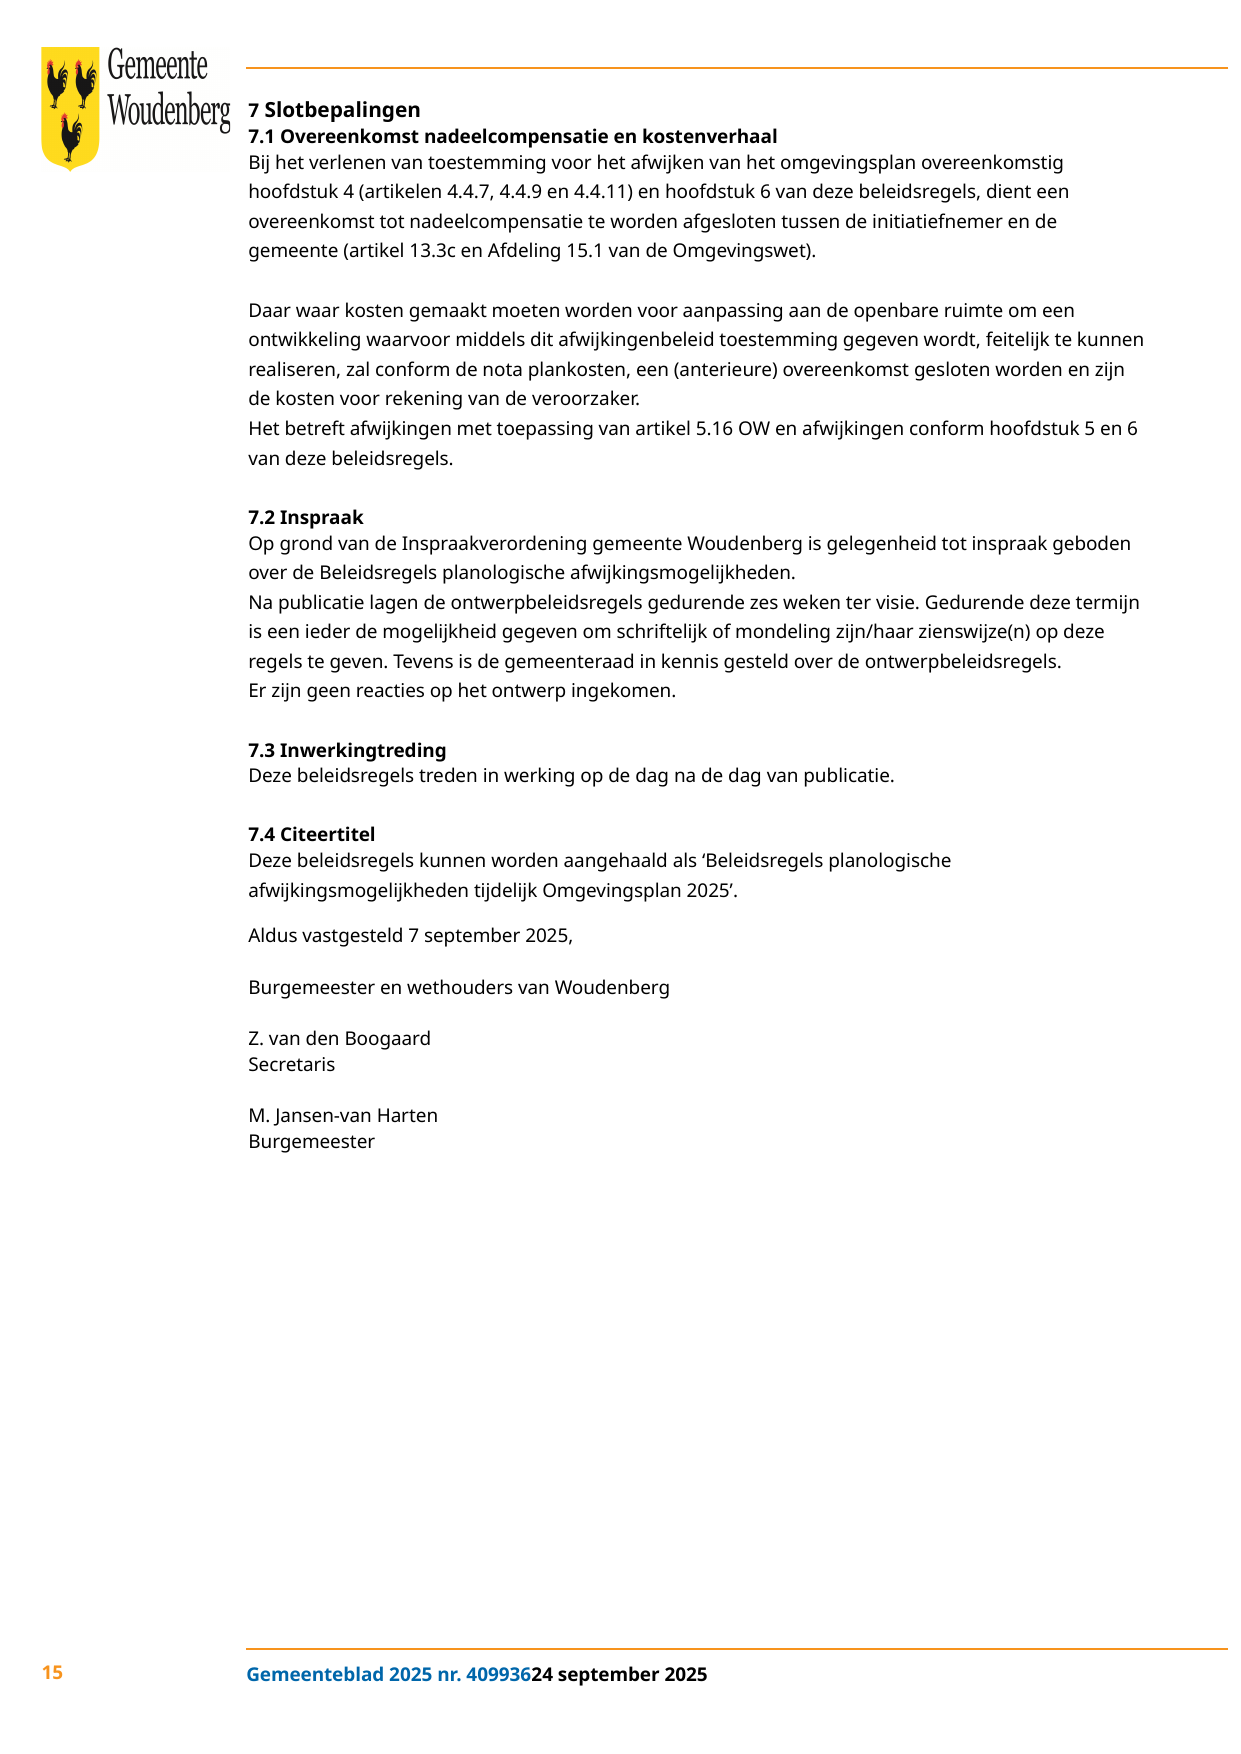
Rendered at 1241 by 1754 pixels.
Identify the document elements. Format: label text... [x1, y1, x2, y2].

text Secretaris [248, 1051, 1152, 1077]
text 7.2 Inspraak [248, 504, 1152, 530]
text Bij het verlenen van toestemming voor het afwijken van het omgevingsplan overeenkomstig hoofdstuk 4 (artikelen 4.4.7, 4.4.9 en 4.4.11) en hoofdstuk 6 van deze beleidsregels, dient een overeenkomst tot nadeelcompensatie te worden afgesloten tussen de initiatiefnemer en de gemeente (artikel 13.3c en Afdeling 15.1 van de Omgevingswet). [248, 149, 1152, 263]
text Deze beleidsregels treden in werking op de dag na de dag van publicatie. [248, 762, 1152, 788]
text Burgemeester en wethouders van Woudenberg [248, 974, 1152, 1000]
text Het betreft afwijkingen met toepassing van artikel 5.16 OW en afwijkingen conform hoofdstuk 5 en 6 van deze beleidsregels. [248, 415, 1152, 471]
text M. Jansen-van Harten [248, 1103, 1152, 1128]
text Er zijn geen reacties op het ontwerp ingekomen. [248, 678, 1152, 703]
text 7.4 Citeertitel [248, 822, 1152, 847]
text Daar waar kosten gemaakt moeten worden voor aanpassing aan de openbare ruimte om een ontwikkeling waarvoor middels dit afwijkingenbeleid toestemming gegeven wordt, feitelijk te kunnen realiseren, zal conform de nota plankosten, een (anterieure) overeenkomst gesloten worden en zijn de kosten voor rekening van de veroorzaker. [248, 297, 1152, 411]
text 7.3 Inwerkingtreding [248, 737, 1152, 762]
text Na publicatie lagen de ontwerpbeleidsregels gedurende zes weken ter visie. Gedurende deze termijn is een ieder de mogelijkheid gegeven om schriftelijk of mondeling zijn/haar zienswijze(n) op deze regels te geven. Tevens is de gemeenteraad in kennis gesteld over de ontwerpbeleidsregels. [248, 589, 1152, 674]
text Z. van den Boogaard [248, 1026, 1152, 1051]
text 7.1 Overeenkomst nadeelcompensatie en kostenverhaal [248, 123, 1152, 149]
picture [41, 47, 231, 172]
text Aldus vastgesteld 7 september 2025, [248, 923, 1152, 948]
text Burgemeester [248, 1128, 1152, 1154]
text 7 Slotbepalingen [248, 95, 1152, 123]
text Op grond van de Inspraakverordening gemeente Woudenberg is gelegenheid tot inspraak geboden over de Beleidsregels planologische afwijkingsmogelijkheden. [248, 530, 1152, 585]
text Deze beleidsregels kunnen worden aangehaald als ‘Beleidsregels planologische afwijkingsmogelijkheden tijdelijk Omgevingsplan 2025’. [248, 847, 1152, 903]
